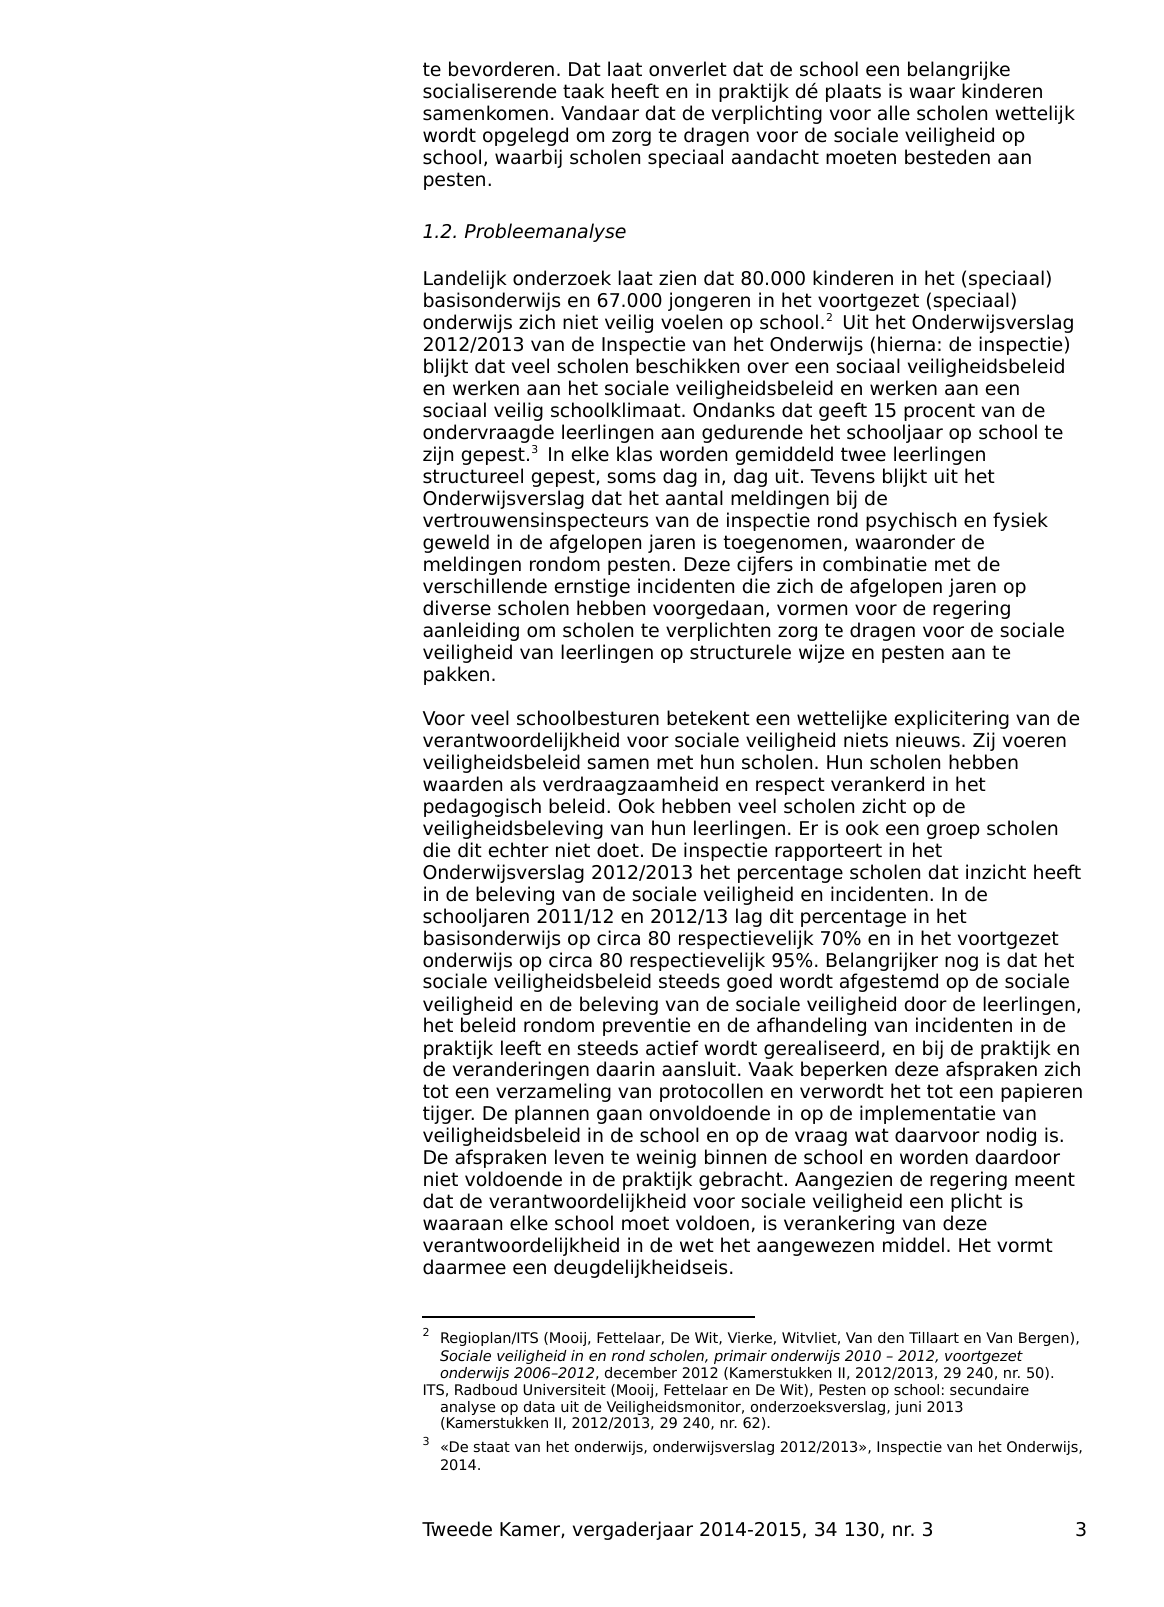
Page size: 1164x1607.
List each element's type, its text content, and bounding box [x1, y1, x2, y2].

text Landelijk onderzoek laat zien dat 80.000 kinderen in het (speciaal) basisonderwijs en 67.000 jongeren in het voortgezet (speciaal) onderwijs zich niet veilig voelen op school. Uit het Onderwijsverslag 2012/2013 van de Inspectie van het Onderwijs (hierna: de inspectie) blijkt dat veel scholen beschikken over een sociaal veiligheidsbeleid en werken aan het sociale veiligheidsbeleid en werken aan een sociaal veilig schoolklimaat. Ondanks dat geeft 15 procent van de ondervraagde leerlingen aan gedurende het schooljaar op school te zijn gepest. In elke klas worden gemiddeld twee leerlingen structureel gepest, soms dag in, dag uit. Tevens blijkt uit het Onderwijsverslag dat het aantal meldingen bij de vertrouwensinspecteurs van de inspectie rond psychisch en fysiek geweld in de afgelopen jaren is toegenomen, waaronder de meldingen rondom pesten. Deze cijfers in combinatie met de verschillende ernstige incidenten die zich de afgelopen jaren op diverse scholen hebben voorgedaan, vormen voor de regering aanleiding om scholen te verplichten zorg te dragen voor de sociale veiligheid van leerlingen op structurele wijze en pesten aan te pakken. [422, 268, 1087, 686]
subtitle 1.2. Probleemanalyse [422, 221, 1087, 243]
text ITS, Radboud Universiteit (Mooij, Fettelaar en De Wit), Pesten op school: secundaire analyse op data uit de Veiligheidsmonitor, onderzoeksverslag, juni 2013 (Kamerstukken II, 2012/2013, 29 240, nr. 62). [422, 1382, 1087, 1432]
text «De staat van het onderwijs, onderwijsverslag 2012/2013», Inspectie van het Onderwijs, 2014. [422, 1435, 1087, 1474]
text Regioplan/ITS (Mooij, Fettelaar, De Wit, Vierke, Witvliet, Van den Tillaart en Van Bergen), Sociale veiligheid in en rond scholen, primair onderwijs 2010 – 2012, voortgezet onderwijs 2006–2012, december 2012 (Kamerstukken II, 2012/2013, 29 240, nr. 50). [422, 1326, 1087, 1382]
text Voor veel schoolbesturen betekent een wettelijke explicitering van de verantwoordelijkheid voor sociale veiligheid niets nieuws. Zij voeren veiligheidsbeleid samen met hun scholen. Hun scholen hebben waarden als verdraagzaamheid en respect verankerd in het pedagogisch beleid. Ook hebben veel scholen zicht op de veiligheidsbeleving van hun leerlingen. Er is ook een groep scholen die dit echter niet doet. De inspectie rapporteert in het Onderwijsverslag 2012/2013 het percentage scholen dat inzicht heeft in de beleving van de sociale veiligheid en incidenten. In de schooljaren 2011/12 en 2012/13 lag dit percentage in het basisonderwijs op circa 80 respectievelijk 70% en in het voortgezet onderwijs op circa 80 respectievelijk 95%. Belangrijker nog is dat het sociale veiligheidsbeleid steeds goed wordt afgestemd op de sociale veiligheid en de beleving van de sociale veiligheid door de leerlingen, het beleid rondom preventie en de afhandeling van incidenten in de praktijk leeft en steeds actief wordt gerealiseerd, en bij de praktijk en de veranderingen daarin aansluit. Vaak beperken deze afspraken zich tot een verzameling van protocollen en verwordt het tot een papieren tijger. De plannen gaan onvoldoende in op de implementatie van veiligheidsbeleid in de school en op de vraag wat daarvoor nodig is. De afspraken leven te weinig binnen de school en worden daardoor niet voldoende in de praktijk gebracht. Aangezien de regering meent dat de verantwoordelijkheid voor sociale veiligheid een plicht is waaraan elke school moet voldoen, is verankering van deze verantwoordelijkheid in de wet het aangewezen middel. Het vormt daarmee een deugdelijkheidseis. [422, 708, 1087, 1279]
text te bevorderen. Dat laat onverlet dat de school een belangrijke socialiserende taak heeft en in praktijk dé plaats is waar kinderen samenkomen. Vandaar dat de verplichting voor alle scholen wettelijk wordt opgelegd om zorg te dragen voor de sociale veiligheid op school, waarbij scholen speciaal aandacht moeten besteden aan pesten. [422, 59, 1087, 191]
